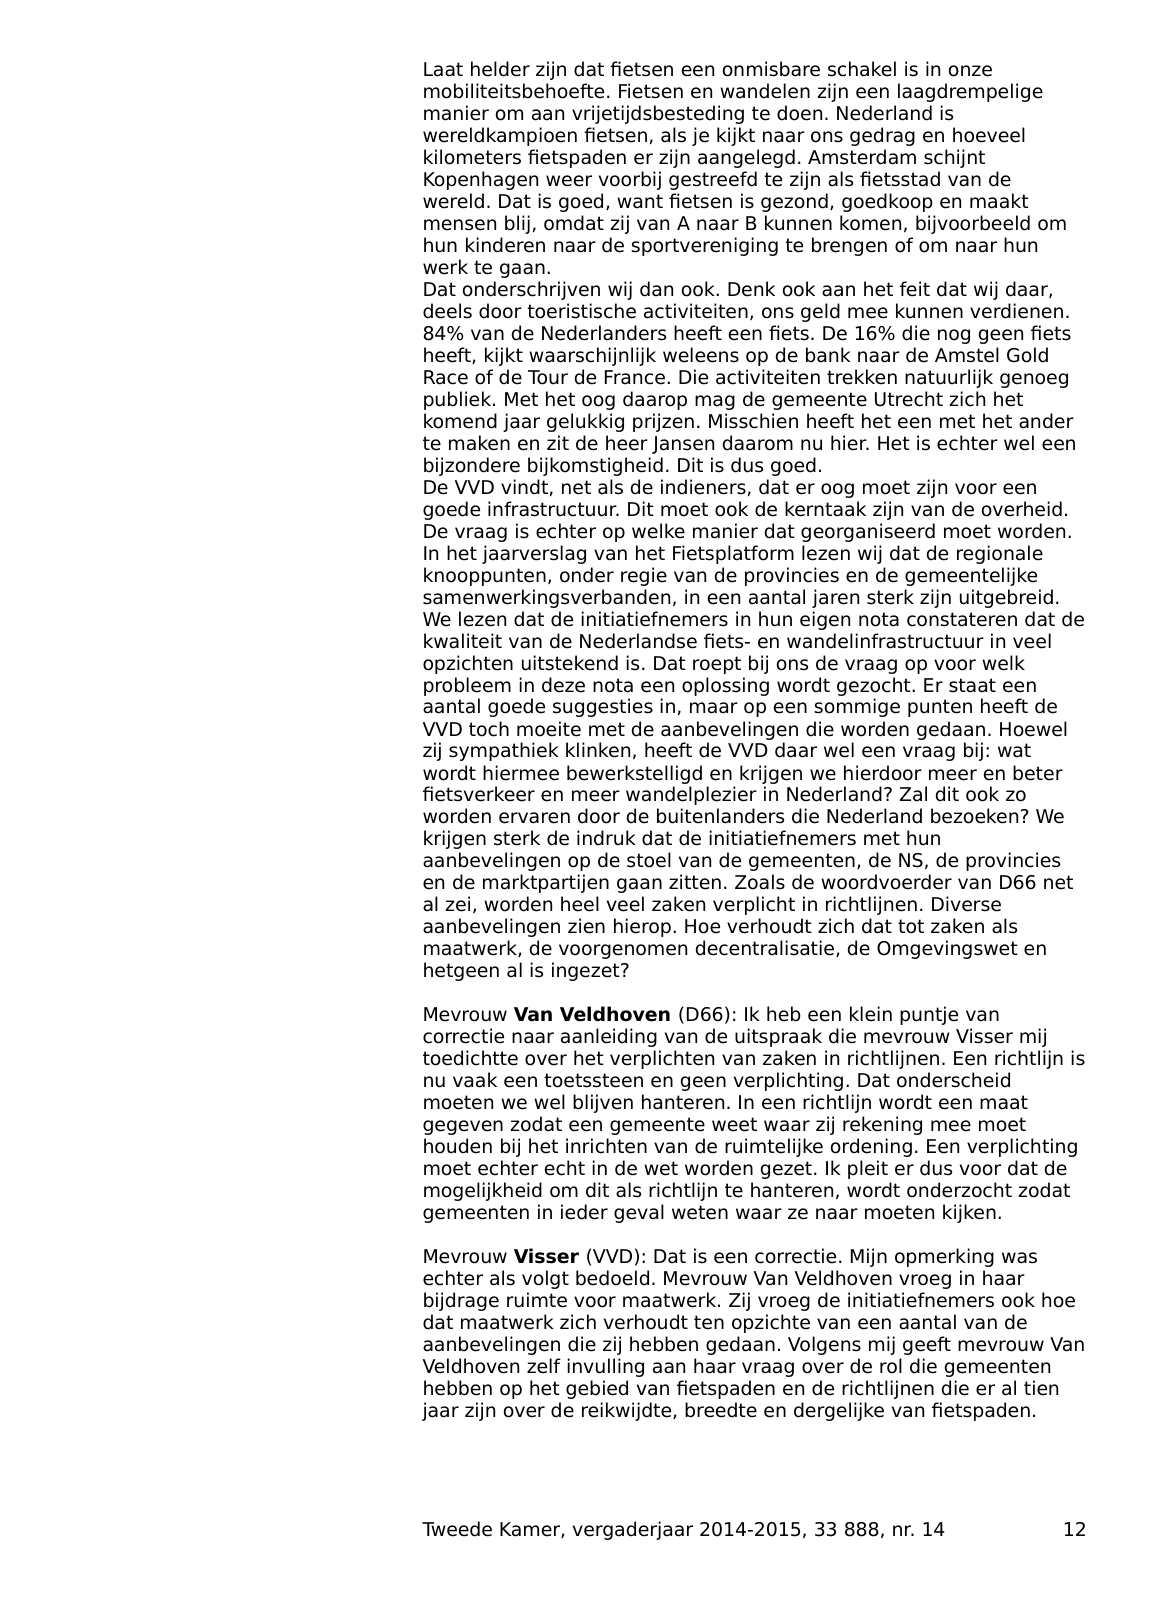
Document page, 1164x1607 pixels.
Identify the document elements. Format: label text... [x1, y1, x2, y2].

text Mevrouw Visser (VVD): Dat is een correctie. Mijn opmerking was echter als volgt bedoeld. Mevrouw Van Veldhoven vroeg in haar bijdrage ruimte voor maatwerk. Zij vroeg de initiatiefnemers ook hoe dat maatwerk zich verhoudt ten opzichte van een aantal van de aanbevelingen die zij hebben gedaan. Volgens mij geeft mevrouw Van Veldhoven zelf invulling aan haar vraag over de rol die gemeenten hebben op het gebied van fietspaden en de richtlijnen die er al tien jaar zijn over de reikwijdte, breedte en dergelijke van fietspaden. [422, 1246, 1087, 1422]
text Laat helder zijn dat fietsen een onmisbare schakel is in onze mobiliteitsbehoefte. Fietsen en wandelen zijn een laagdrempelige manier om aan vrijetijdsbesteding te doen. Nederland is wereldkampioen fietsen, als je kijkt naar ons gedrag en hoeveel kilometers fietspaden er zijn aangelegd. Amsterdam schijnt Kopenhagen weer voorbij gestreefd te zijn als fietsstad van de wereld. Dat is goed, want fietsen is gezond, goedkoop en maakt mensen blij, omdat zij van A naar B kunnen komen, bijvoorbeeld om hun kinderen naar de sportvereniging te brengen of om naar hun werk te gaan. [422, 59, 1087, 279]
text 84% van de Nederlanders heeft een fiets. De 16% die nog geen fiets heeft, kijkt waarschijnlijk weleens op de bank naar de Amstel Gold Race of de Tour de France. Die activiteiten trekken natuurlijk genoeg publiek. Met het oog daarop mag de gemeente Utrecht zich het komend jaar gelukkig prijzen. Misschien heeft het een met het ander te maken en zit de heer Jansen daarom nu hier. Het is echter wel een bijzondere bijkomstigheid. Dit is dus goed. [422, 323, 1087, 477]
text Mevrouw Van Veldhoven (D66): Ik heb een klein puntje van correctie naar aanleiding van de uitspraak die mevrouw Visser mij toedichtte over het verplichten van zaken in richtlijnen. Een richtlijn is nu vaak een toetssteen en geen verplichting. Dat onderscheid moeten we wel blijven hanteren. In een richtlijn wordt een maat gegeven zodat een gemeente weet waar zij rekening mee moet houden bij het inrichten van de ruimtelijke ordening. Een verplichting moet echter echt in de wet worden gezet. Ik pleit er dus voor dat de mogelijkheid om dit als richtlijn te hanteren, wordt onderzocht zodat gemeenten in ieder geval weten waar ze naar moeten kijken. [422, 1004, 1087, 1224]
text Dat onderschrijven wij dan ook. Denk ook aan het feit dat wij daar, deels door toeristische activiteiten, ons geld mee kunnen verdienen. [422, 279, 1087, 323]
text De VVD vindt, net als de indieners, dat er oog moet zijn voor een goede infrastructuur. Dit moet ook de kerntaak zijn van de overheid. De vraag is echter op welke manier dat georganiseerd moet worden. In het jaarverslag van het Fietsplatform lezen wij dat de regionale knooppunten, onder regie van de provincies en de gemeentelijke samenwerkingsverbanden, in een aantal jaren sterk zijn uitgebreid. We lezen dat de initiatiefnemers in hun eigen nota constateren dat de kwaliteit van de Nederlandse fiets- en wandelinfrastructuur in veel opzichten uitstekend is. Dat roept bij ons de vraag op voor welk probleem in deze nota een oplossing wordt gezocht. Er staat een aantal goede suggesties in, maar op een sommige punten heeft de VVD toch moeite met de aanbevelingen die worden gedaan. Hoewel zij sympathiek klinken, heeft de VVD daar wel een vraag bij: wat wordt hiermee bewerkstelligd en krijgen we hierdoor meer en beter fietsverkeer en meer wandelplezier in Nederland? Zal dit ook zo worden ervaren door de buitenlanders die Nederland bezoeken? We krijgen sterk de indruk dat de initiatiefnemers met hun aanbevelingen op de stoel van de gemeenten, de NS, de provincies en de marktpartijen gaan zitten. Zoals de woordvoerder van D66 net al zei, worden heel veel zaken verplicht in richtlijnen. Diverse aanbevelingen zien hierop. Hoe verhoudt zich dat tot zaken als maatwerk, de voorgenomen decentralisatie, de Omgevingswet en hetgeen al is ingezet? [422, 477, 1087, 982]
